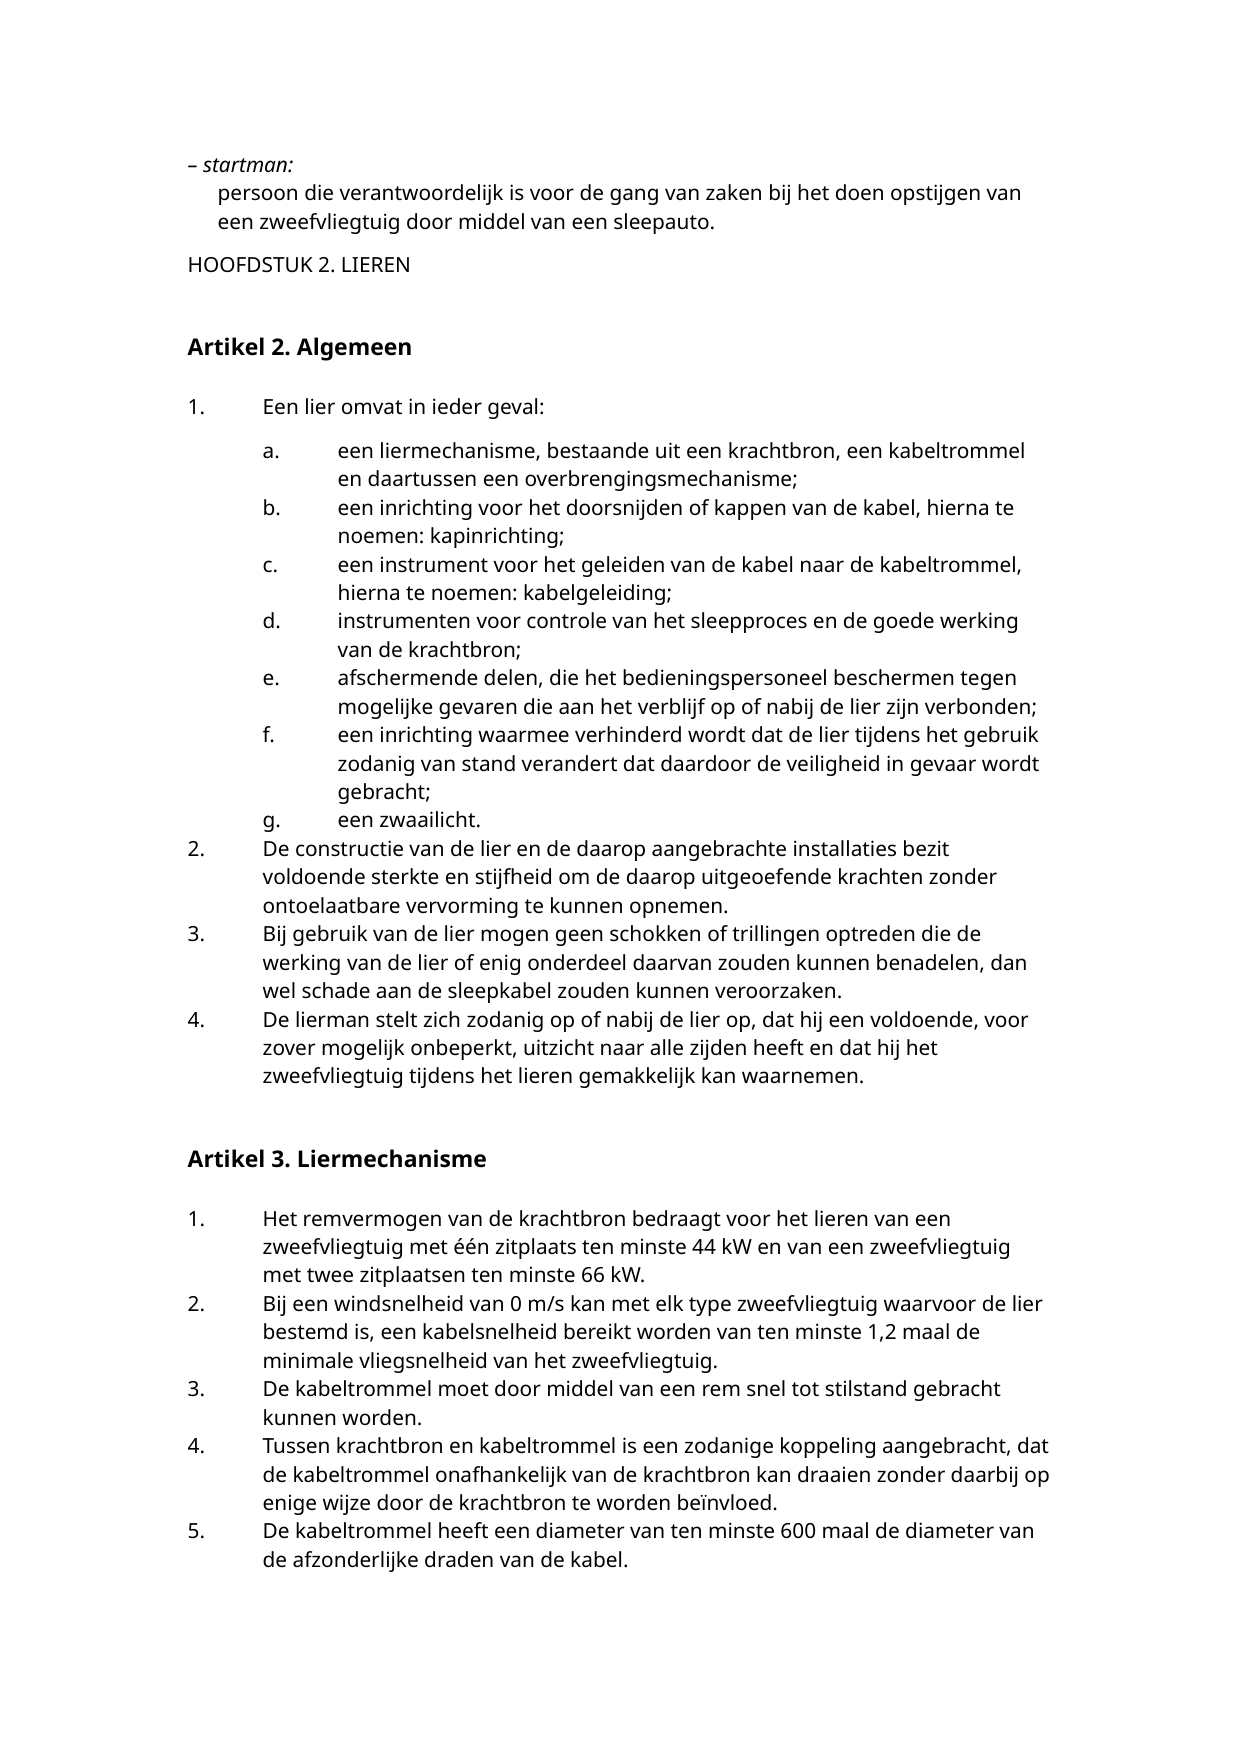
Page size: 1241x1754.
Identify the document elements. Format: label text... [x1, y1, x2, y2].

subtitle HOOFDSTUK 2. LIEREN [187, 250, 1053, 279]
list Bij gebruik van de lier mogen geen schokken of trillingen optreden die de werking van de lier of enig onderdeel daarvan zouden kunnen benadelen, dan wel schade aan de sleepkabel zouden kunnen veroorzaken. [187, 919, 1053, 1005]
list Het remvermogen van de krachtbron bedraagt voor het lieren van een zweefvliegtuig met één zitplaats ten minste 44 kW en van een zweefvliegtuig met twee zitplaatsen ten minste 66 kW. [187, 1204, 1053, 1289]
list een liermechanisme, bestaande uit een krachtbron, een kabeltrommel en daartussen een overbrengingsmechanisme; [262, 436, 1053, 493]
text – startman: [187, 150, 1053, 178]
list een inrichting waarmee verhinderd wordt dat de lier tijdens het gebruik zodanig van stand verandert dat daardoor de veiligheid in gevaar wordt gebracht; [262, 720, 1053, 806]
list een inrichting voor het doorsnijden of kappen van de kabel, hierna te noemen: kapinrichting; [262, 493, 1053, 550]
subtitle Artikel 3. Liermechanisme [187, 1142, 1053, 1174]
text persoon die verantwoordelijk is voor de gang van zaken bij het doen opstijgen van een zweefvliegtuig door middel van een sleepauto. [217, 178, 1053, 235]
list De kabeltrommel heeft een diameter van ten minste 600 maal de diameter van de afzonderlijke draden van de kabel. [187, 1517, 1053, 1573]
list afschermende delen, die het bedieningspersoneel beschermen tegen mogelijke gevaren die aan het verblijf op of nabij de lier zijn verbonden; [262, 663, 1053, 720]
list een instrument voor het geleiden van de kabel naar de kabeltrommel, hierna te noemen: kabelgeleiding; [262, 550, 1053, 607]
list Tussen krachtbron en kabeltrommel is een zodanige koppeling aangebracht, dat de kabeltrommel onafhankelijk van de krachtbron kan draaien zonder daarbij op enige wijze door de krachtbron te worden beïnvloed. [187, 1431, 1053, 1517]
list Bij een windsnelheid van 0 m/s kan met elk type zweefvliegtuig waarvoor de lier bestemd is, een kabelsnelheid bereikt worden van ten minste 1,2 maal de minimale vliegsnelheid van het zweefvliegtuig. [187, 1289, 1053, 1374]
list De kabeltrommel moet door middel van een rem snel tot stilstand gebracht kunnen worden. [187, 1374, 1053, 1431]
list instrumenten voor controle van het sleepproces en de goede werking van de krachtbron; [262, 607, 1053, 663]
list De lierman stelt zich zodanig op of nabij de lier op, dat hij een voldoende, voor zover mogelijk onbeperkt, uitzicht naar alle zijden heeft en dat hij het zweefvliegtuig tijdens het lieren gemakkelijk kan waarnemen. [187, 1005, 1053, 1090]
subtitle Artikel 2. Algemeen [187, 331, 1053, 362]
list een zwaailicht. [262, 806, 1053, 834]
list Een lier omvat in ieder geval: [187, 392, 1053, 421]
list De constructie van de lier en de daarop aangebrachte installaties bezit voldoende sterkte en stijfheid om de daarop uitgeoefende krachten zonder ontoelaatbare vervorming te kunnen opnemen. [187, 834, 1053, 919]
